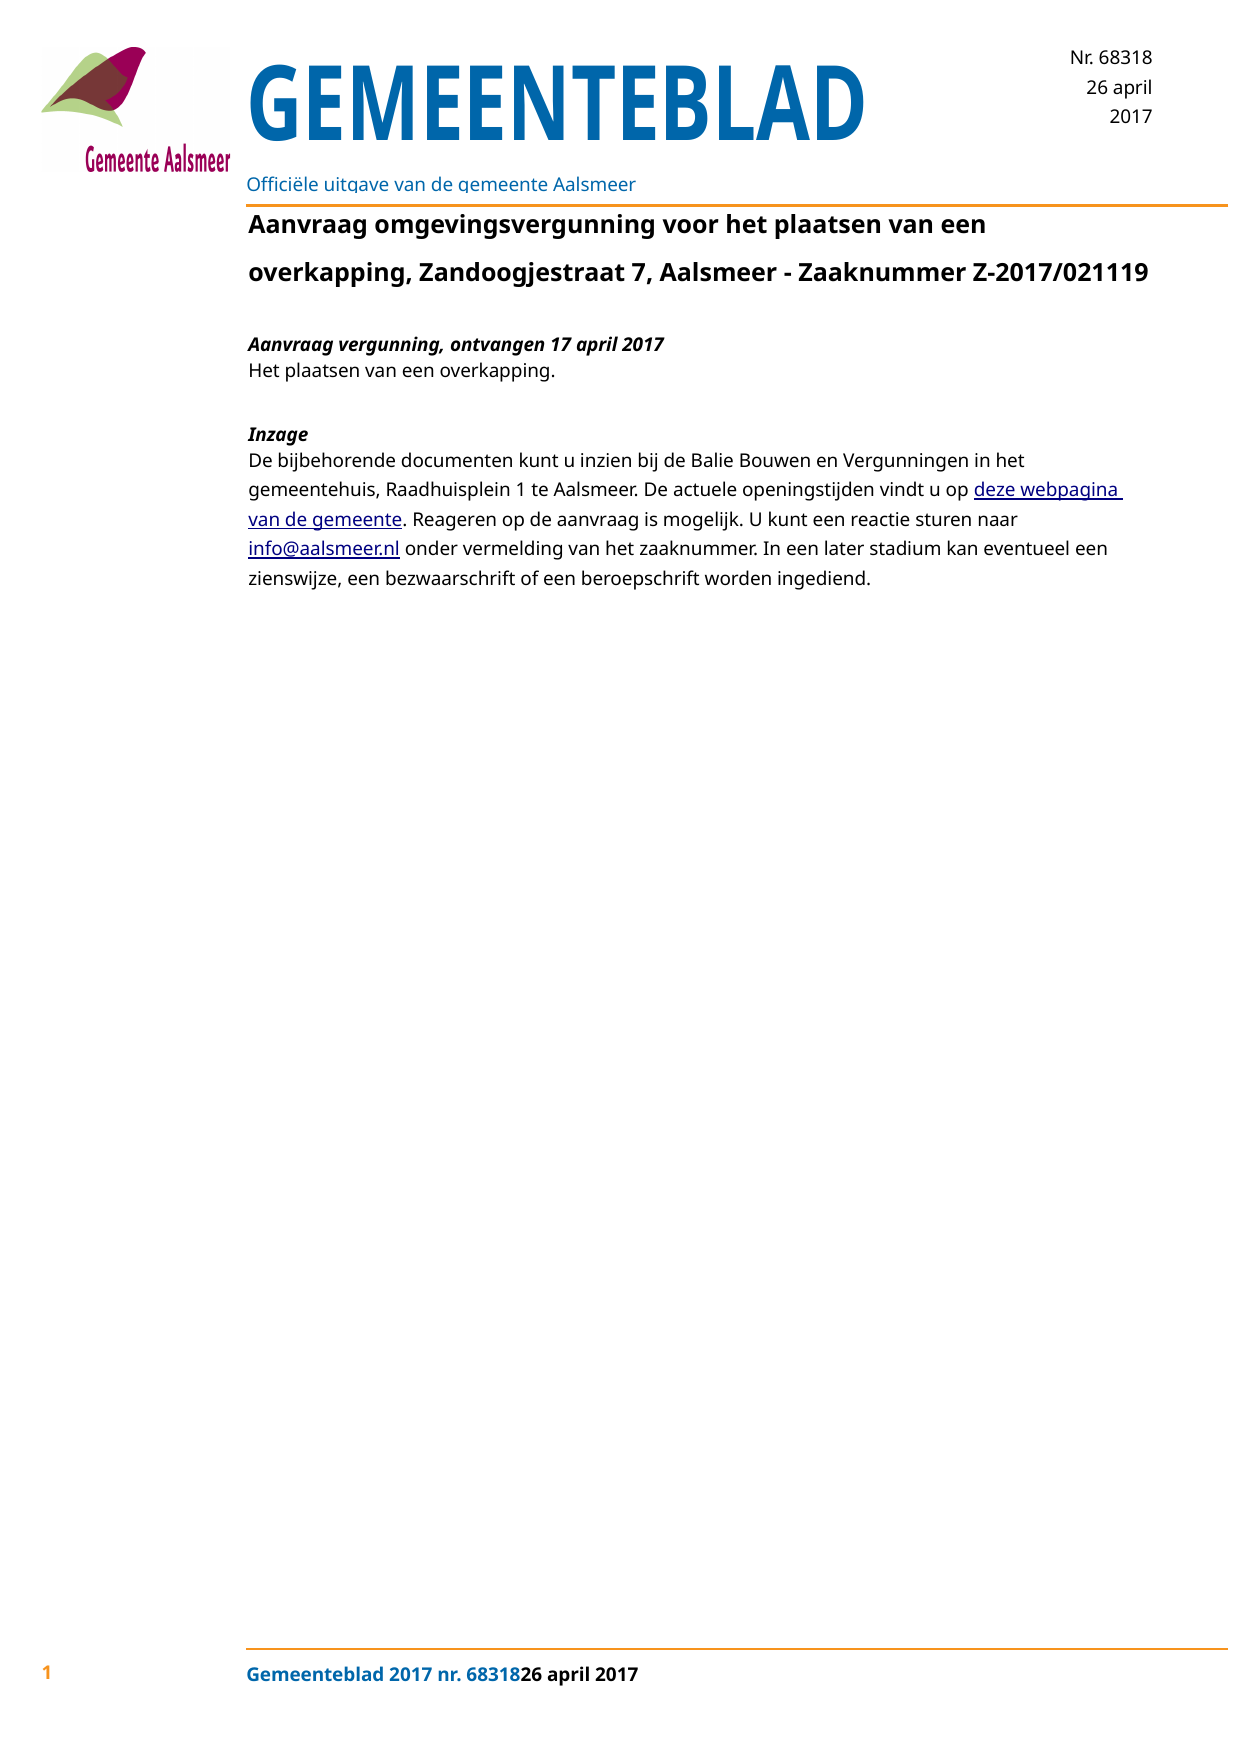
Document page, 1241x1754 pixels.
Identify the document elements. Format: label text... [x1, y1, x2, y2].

text Het plaatsen van een overkapping. [248, 357, 1152, 383]
text De bijbehorende documenten kunt u inzien bij de Balie Bouwen en Vergunningen in het gemeentehuis, Raadhuisplein 1 te Aalsmeer. De actuele openingstijden vindt u op deze webpagina van de gemeente. Reageren op de aanvraag is mogelijk. U kunt een reactie sturen naar info@aalsmeer.nl onder vermelding van het zaaknummer. In een later stadium kan eventueel een zienswijze, een bezwaarschrift of een beroepschrift worden ingediend. [248, 447, 1152, 591]
text Aanvraag omgevingsvergunning voor het plaatsen van een overkapping, Zandoogjestraat 7, Aalsmeer - Zaaknummer Z-2017/021119 [248, 207, 1152, 288]
text ​ [248, 616, 1152, 641]
text Inzage [248, 421, 1152, 447]
picture [41, 47, 231, 172]
text Aanvraag vergunning, ontvangen 17 april 2017 [248, 331, 1152, 357]
